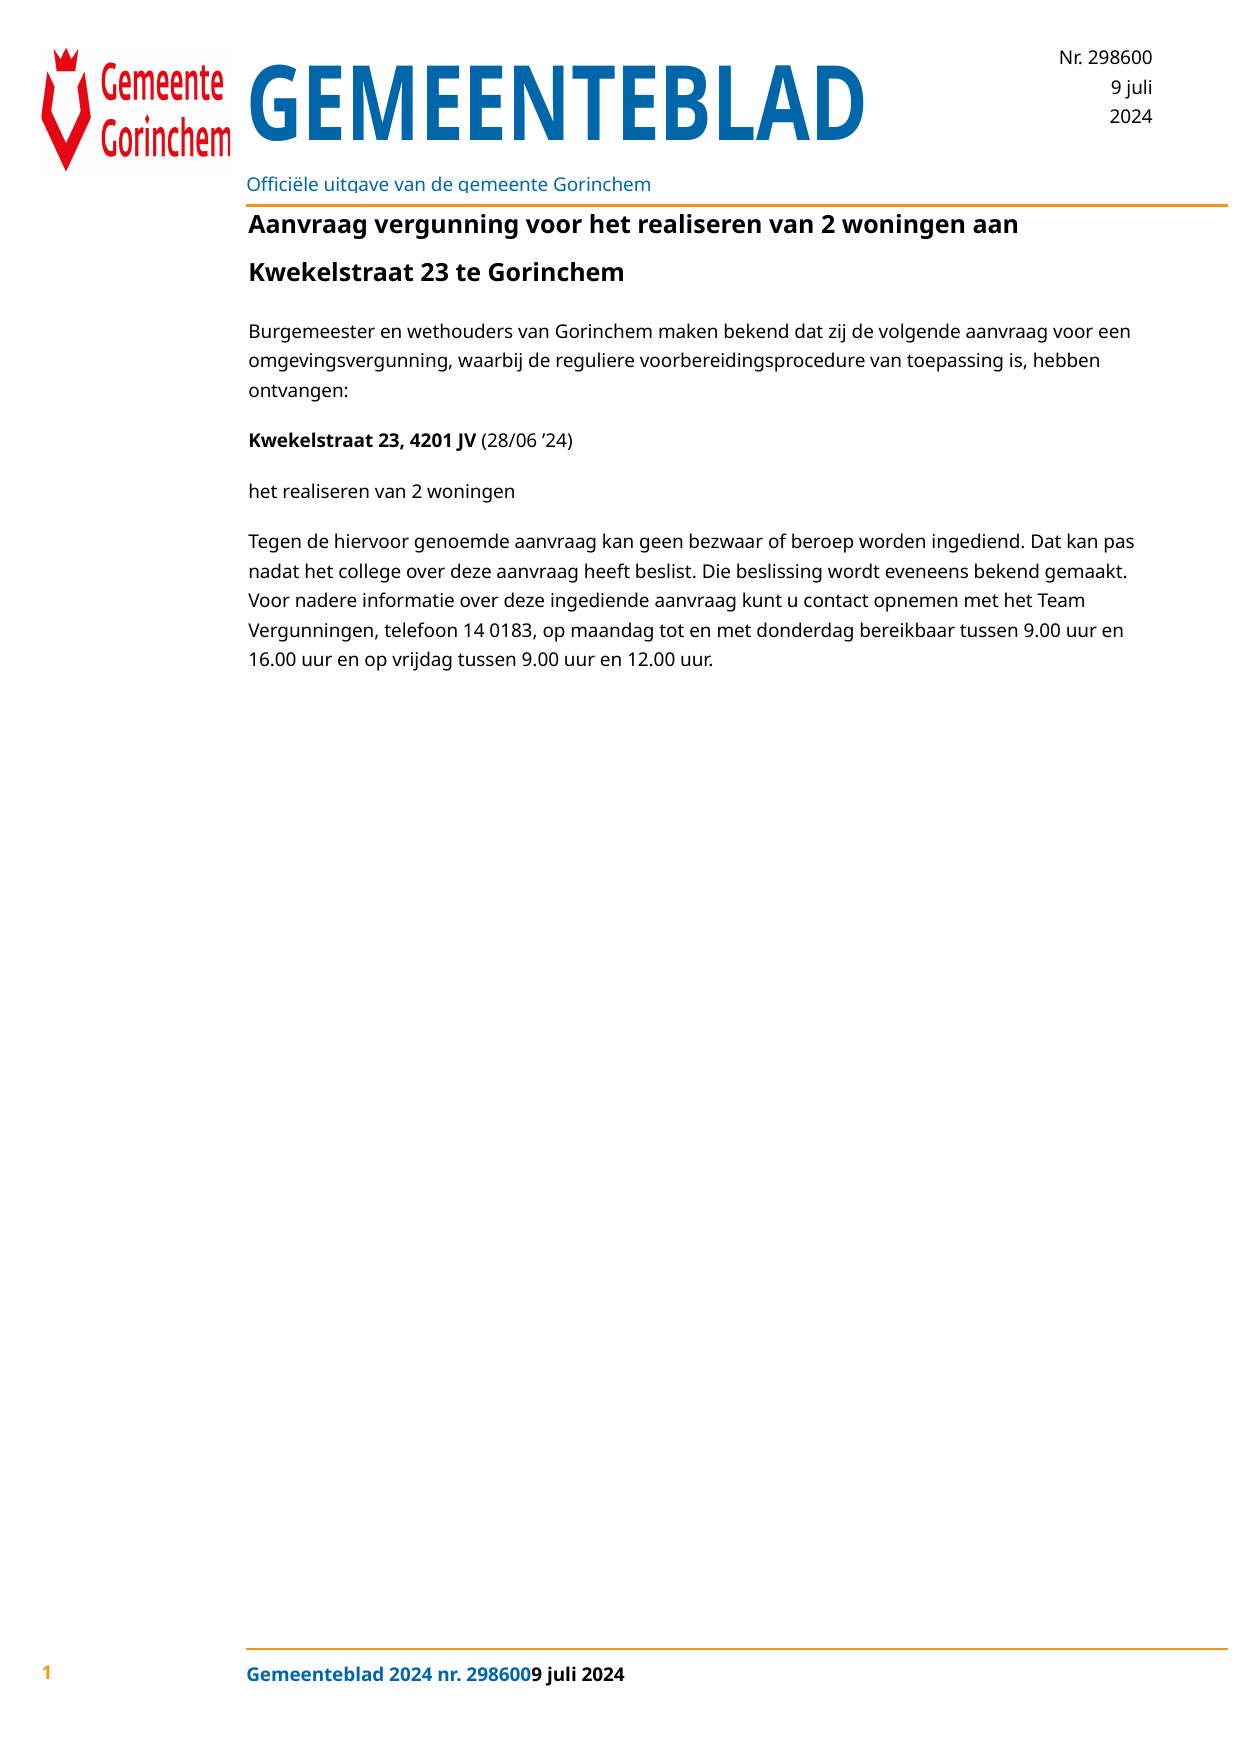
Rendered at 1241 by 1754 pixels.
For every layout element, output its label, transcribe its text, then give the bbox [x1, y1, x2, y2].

text Burgemeester en wethouders van Gorinchem maken bekend dat zij de volgende aanvraag voor een omgevingsvergunning, waarbij de reguliere voorbereidingsprocedure van toepassing is, hebben ontvangen: [248, 318, 1152, 403]
text Kwekelstraat 23, 4201 JV (28/06 ’24) [248, 427, 1152, 453]
text Tegen de hiervoor genoemde aanvraag kan geen bezwaar of beroep worden ingediend. Dat kan pas nadat het college over deze aanvraag heeft beslist. Die beslissing wordt eveneens bekend gemaakt. Voor nadere informatie over deze ingediende aanvraag kunt u contact opnemen met het Team Vergunningen, telefoon 14 0183, op maandag tot en met donderdag bereikbaar tussen 9.00 uur en 16.00 uur en op vrijdag tussen 9.00 uur en 12.00 uur. [248, 528, 1152, 672]
picture [41, 47, 231, 172]
text Aanvraag vergunning voor het realiseren van 2 woningen aan Kwekelstraat 23 te Gorinchem [248, 207, 1152, 288]
text het realiseren van 2 woningen [248, 478, 1152, 504]
